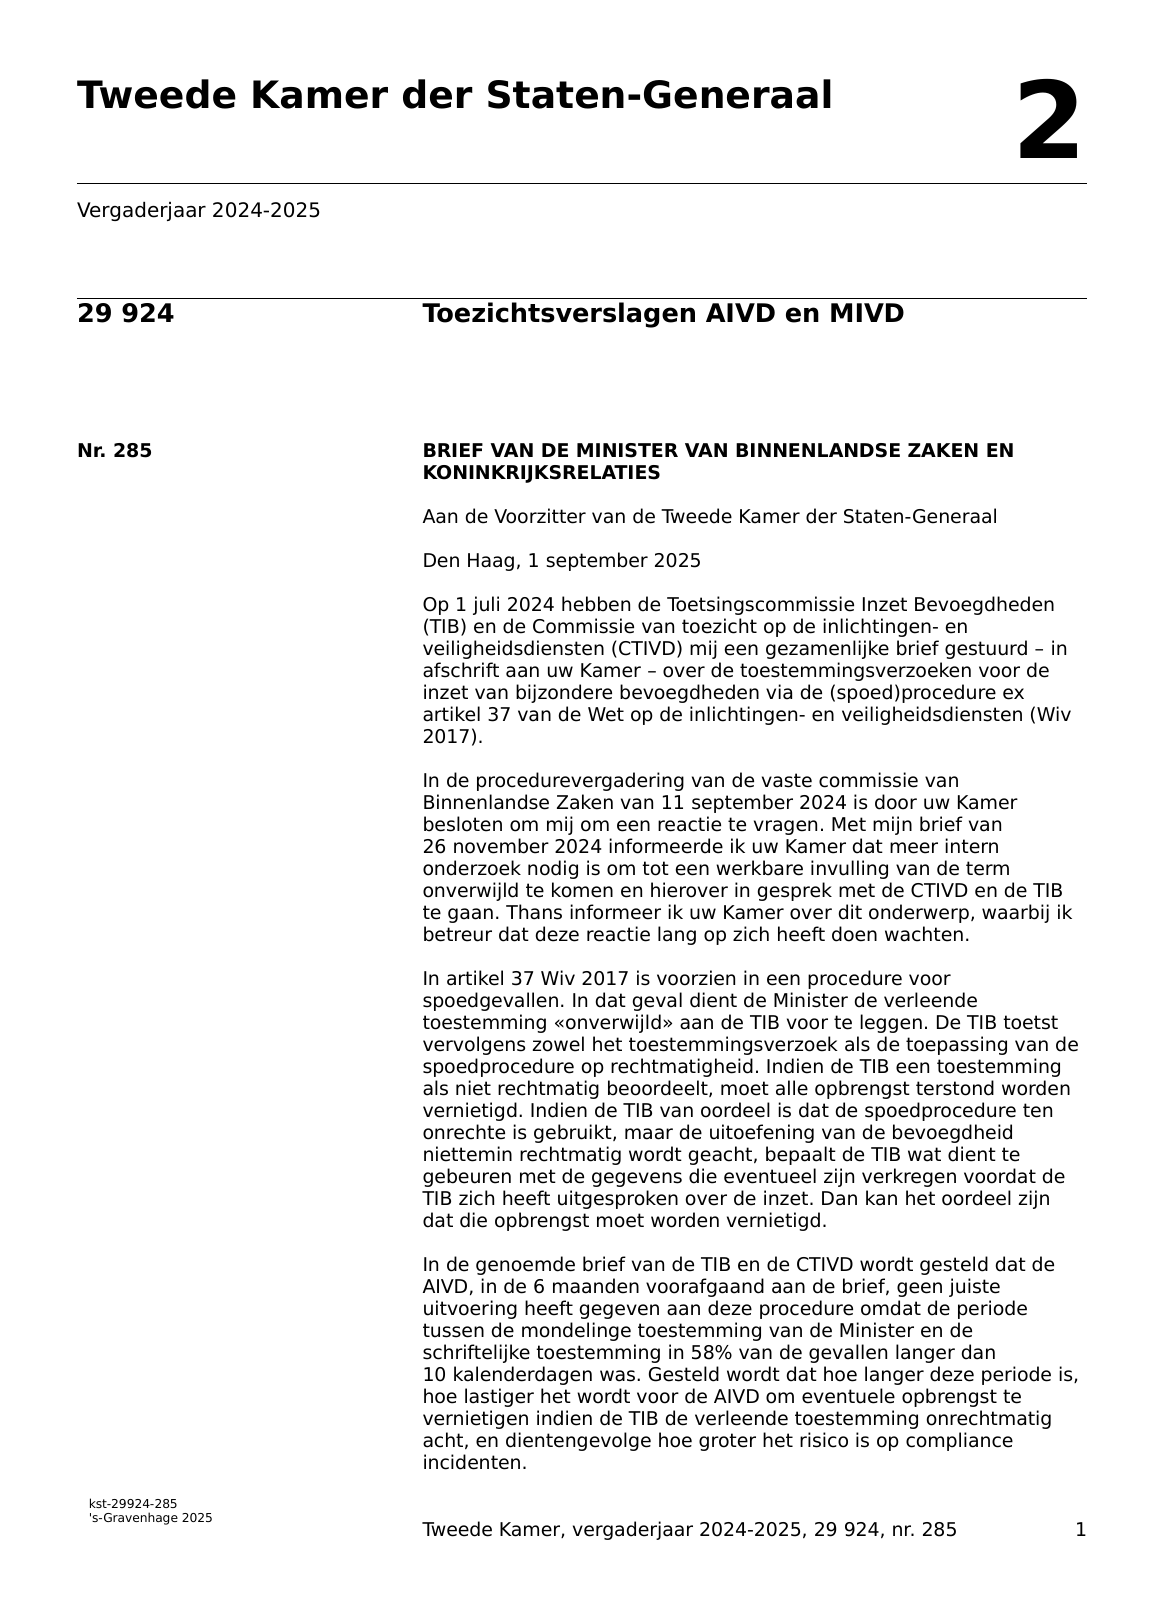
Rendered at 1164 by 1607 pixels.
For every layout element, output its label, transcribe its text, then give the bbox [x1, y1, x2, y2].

text Aan de Voorzitter van de Tweede Kamer der Staten-Generaal [422, 506, 1087, 528]
table_header 2 [886, 59, 1087, 183]
table_cell Vergaderjaar 2024-2025 [77, 184, 1087, 298]
subtitle Nr. 285 BRIEF VAN DE MINISTER VAN BINNENLANDSE ZAKEN EN KONINKRIJKSRELATIES [77, 440, 1087, 484]
subtitle 29 924 Toezichtsverslagen AIVD en MIVD [77, 299, 1087, 329]
text In de genoemde brief van de TIB en de CTIVD wordt gesteld dat de AIVD, in de 6 maanden voorafgaand aan de brief, geen juiste uitvoering heeft gegeven aan deze procedure omdat de periode tussen de mondelinge toestemming van de Minister en de schriftelijke toestemming in 58% van de gevallen langer dan 10 kalenderdagen was. Gesteld wordt dat hoe langer deze periode is, hoe lastiger het wordt voor de AIVD om eventuele opbrengst te vernietigen indien de TIB de verleende toestemming onrechtmatig acht, en dientengevolge hoe groter het risico is op compliance incidenten. [422, 1254, 1087, 1474]
text In artikel 37 Wiv 2017 is voorzien in een procedure voor spoedgevallen. In dat geval dient de Minister de verleende toestemming «onverwijld» aan de TIB voor te leggen. De TIB toetst vervolgens zowel het toestemmingsverzoek als de toepassing van de spoedprocedure op rechtmatigheid. Indien de TIB een toestemming als niet rechtmatig beoordeelt, moet alle opbrengst terstond worden vernietigd. Indien de TIB van oordeel is dat de spoedprocedure ten onrechte is gebruikt, maar de uitoefening van de bevoegdheid niettemin rechtmatig wordt geacht, bepaalt de TIB wat dient te gebeuren met de gegevens die eventueel zijn verkregen voordat de TIB zich heeft uitgesproken over de inzet. Dan kan het oordeel zijn dat die opbrengst moet worden vernietigd. [422, 968, 1087, 1232]
table_header Tweede Kamer der Staten-Generaal [77, 59, 886, 183]
text kst-29924-285 [88, 1497, 323, 1511]
text Den Haag, 1 september 2025 [422, 550, 1087, 572]
text 's-Gravenhage 2025 [88, 1511, 323, 1525]
text Op 1 juli 2024 hebben de Toetsingscommissie Inzet Bevoegdheden (TIB) en de Commissie van toezicht op de inlichtingen- en veiligheidsdiensten (CTIVD) mij een gezamenlijke brief gestuurd – in afschrift aan uw Kamer – over de toestemmingsverzoeken voor de inzet van bijzondere bevoegdheden via de (spoed)procedure ex artikel 37 van de Wet op de inlichtingen- en veiligheidsdiensten (Wiv 2017). [422, 594, 1087, 748]
text In de procedurevergadering van de vaste commissie van Binnenlandse Zaken van 11 september 2024 is door uw Kamer besloten om mij om een reactie te vragen. Met mijn brief van 26 november 2024 informeerde ik uw Kamer dat meer intern onderzoek nodig is om tot een werkbare invulling van de term onverwijld te komen en hierover in gesprek met de CTIVD en de TIB te gaan. Thans informeer ik uw Kamer over dit onderwerp, waarbij ik betreur dat deze reactie lang op zich heeft doen wachten. [422, 770, 1087, 946]
